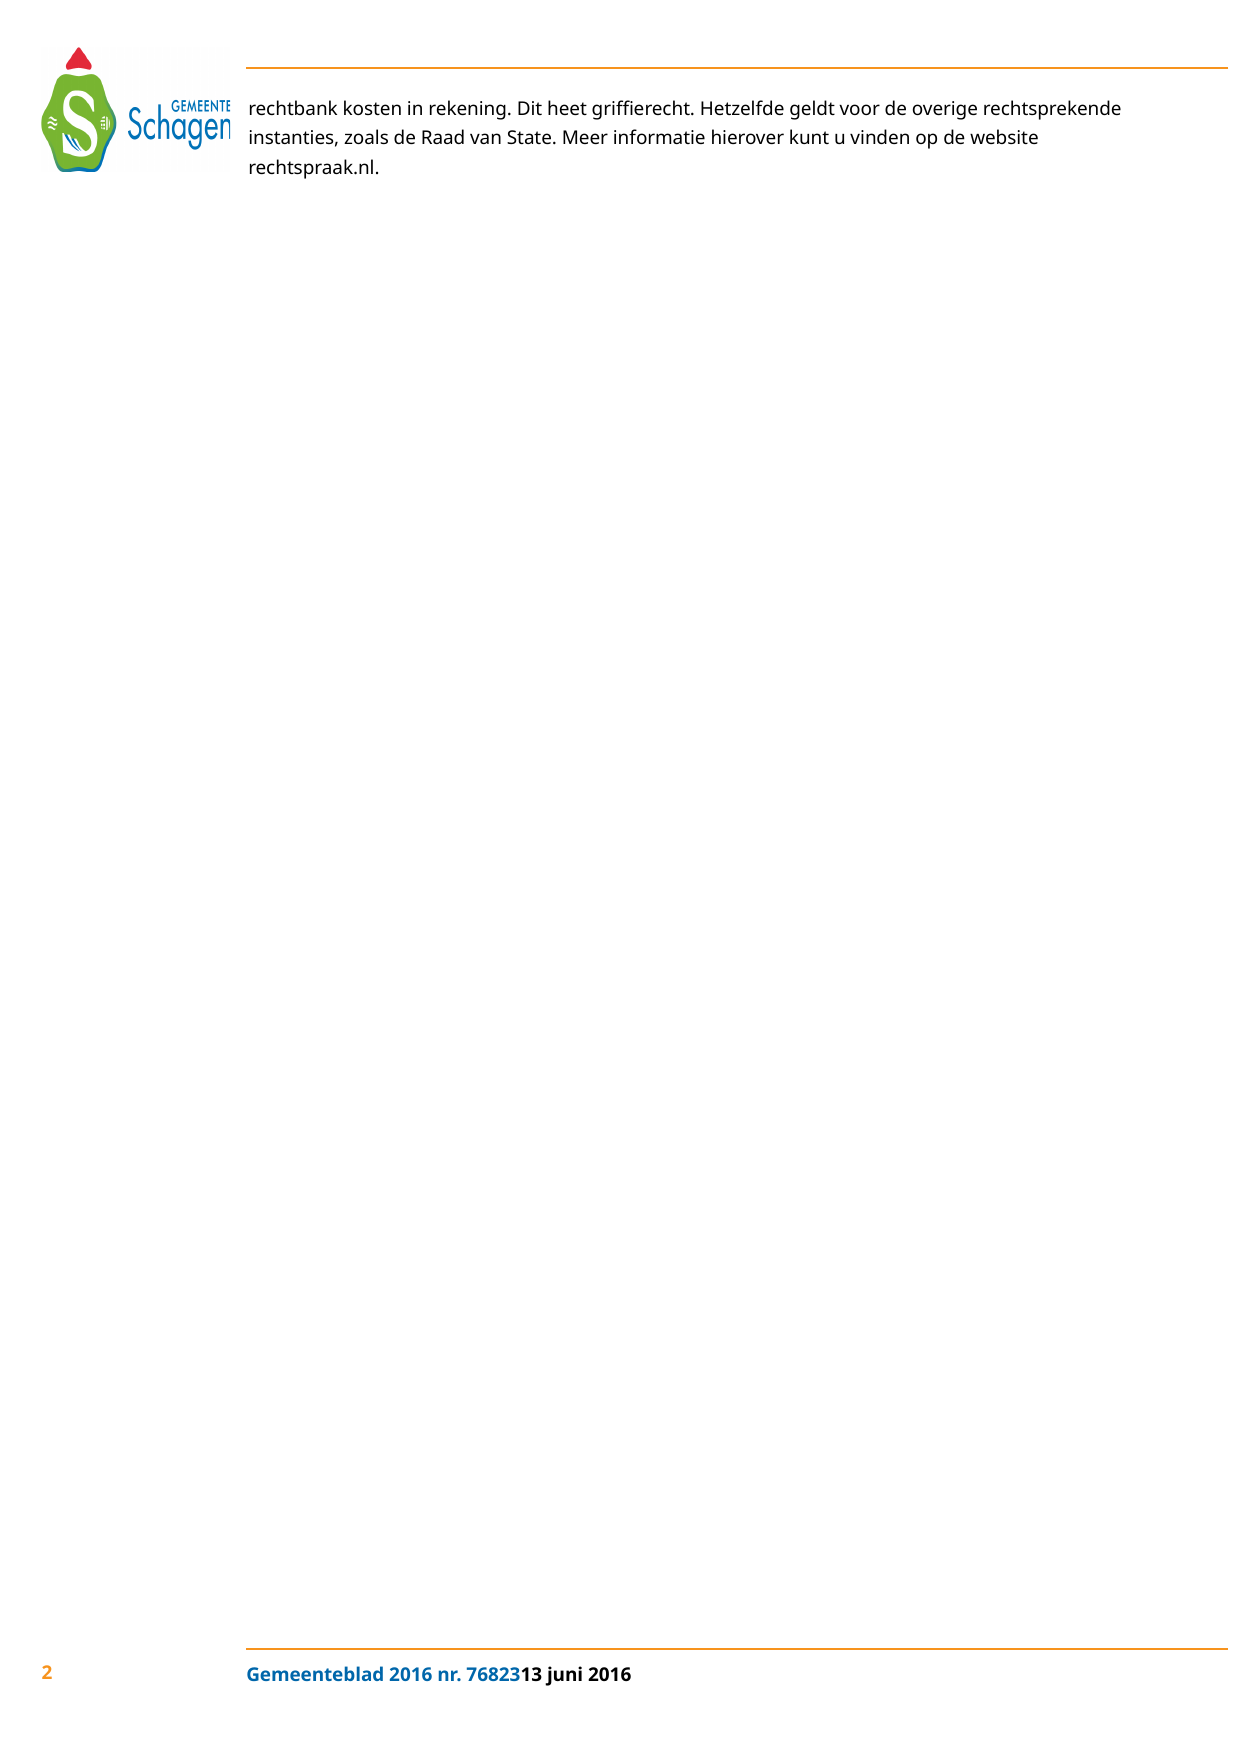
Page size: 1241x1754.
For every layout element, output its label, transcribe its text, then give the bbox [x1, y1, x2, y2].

picture [41, 47, 231, 172]
text rechtbank kosten in rekening. Dit heet griffierecht. Hetzelfde geldt voor de overige rechtsprekende instanties, zoals de Raad van State. Meer informatie hierover kunt u vinden op de website rechtspraak.nl. [248, 95, 1152, 180]
